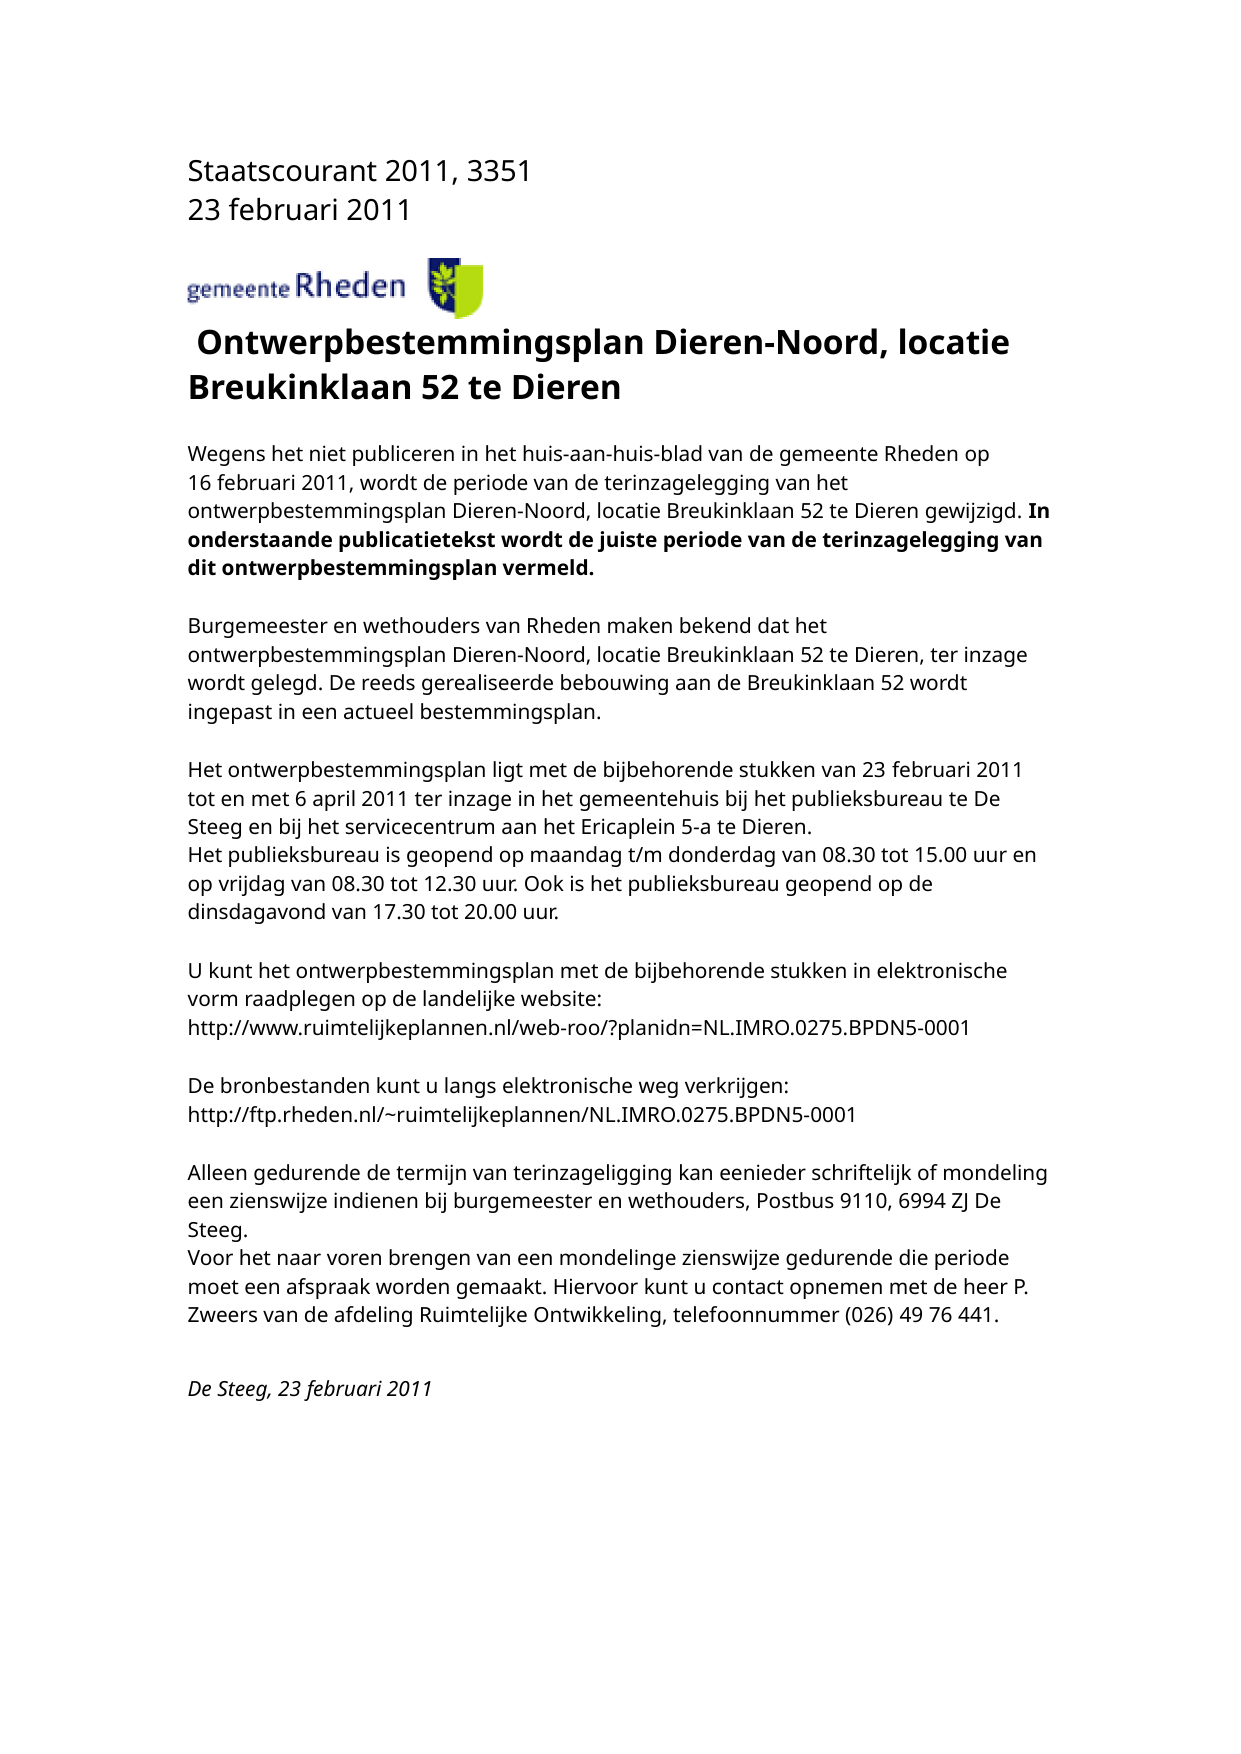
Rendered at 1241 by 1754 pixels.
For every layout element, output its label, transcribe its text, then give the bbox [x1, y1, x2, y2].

text De bronbestanden kunt u langs elektronische weg verkrijgen: [187, 1071, 1053, 1100]
text Staatscourant 2011, 3351 [187, 150, 1053, 190]
text 23 februari 2011 [187, 190, 1053, 229]
text U kunt het ontwerpbestemmingsplan met de bijbehorende stukken in elektronische vorm raadplegen op de landelijke website: [187, 956, 1053, 1013]
text Het ontwerpbestemmingsplan ligt met de bijbehorende stukken van 23 februari 2011 tot en met 6 april 2011 ter inzage in het gemeentehuis bij het publieksbureau te De Steeg en bij het servicecentrum aan het Ericaplein 5-a te Dieren. [187, 755, 1053, 841]
text De Steeg, 23 februari 2011 [187, 1374, 1053, 1402]
text Alleen gedurende de termijn van terinzageligging kan eenieder schriftelijk of mondeling een zienswijze indienen bij burgemeester en wethouders, Postbus 9110, 6994 ZJ De Steeg. [187, 1158, 1053, 1243]
text Burgemeester en wethouders van Rheden maken bekend dat het ontwerpbestemmingsplan Dieren-Noord, locatie Breukinklaan 52 te Dieren, ter inzage wordt gelegd. De reeds gerealiseerde bebouwing aan de Breukinklaan 52 wordt ingepast in een actueel bestemmingsplan. [187, 612, 1053, 725]
text http://www.ruimtelijkeplannen.nl/web-roo/?planidn=NL.IMRO.0275.BPDN5-0001 [187, 1013, 1053, 1041]
picture [187, 258, 484, 319]
text http://ftp.rheden.nl/~ruimtelijkeplannen/NL.IMRO.0275.BPDN5-0001 [187, 1100, 1053, 1128]
text Wegens het niet publiceren in het huis-aan-huis-blad van de gemeente Rheden op 16 februari 2011, wordt de periode van de terinzagelegging van het ontwerpbestemmingsplan Dieren-Noord, locatie Breukinklaan 52 te Dieren gewijzigd. In onderstaande publicatietekst wordt de juiste periode van de terinzagelegging van dit ontwerpbestemmingsplan vermeld. [187, 439, 1053, 582]
text Voor het naar voren brengen van een mondelinge zienswijze gedurende die periode moet een afspraak worden gemaakt. Hiervoor kunt u contact opnemen met de heer P. Zweers van de afdeling Ruimtelijke Ontwikkeling, telefoonnummer (026) 49 76 441. [187, 1243, 1053, 1329]
subtitle Ontwerpbestemmingsplan Dieren-Noord, locatie Breukinklaan 52 te Dieren [187, 271, 1053, 409]
text Het publieksbureau is geopend op maandag t/m donderdag van 08.30 tot 15.00 uur en op vrijdag van 08.30 tot 12.30 uur. Ook is het publieksbureau geopend op de dinsdagavond van 17.30 tot 20.00 uur. [187, 841, 1053, 926]
